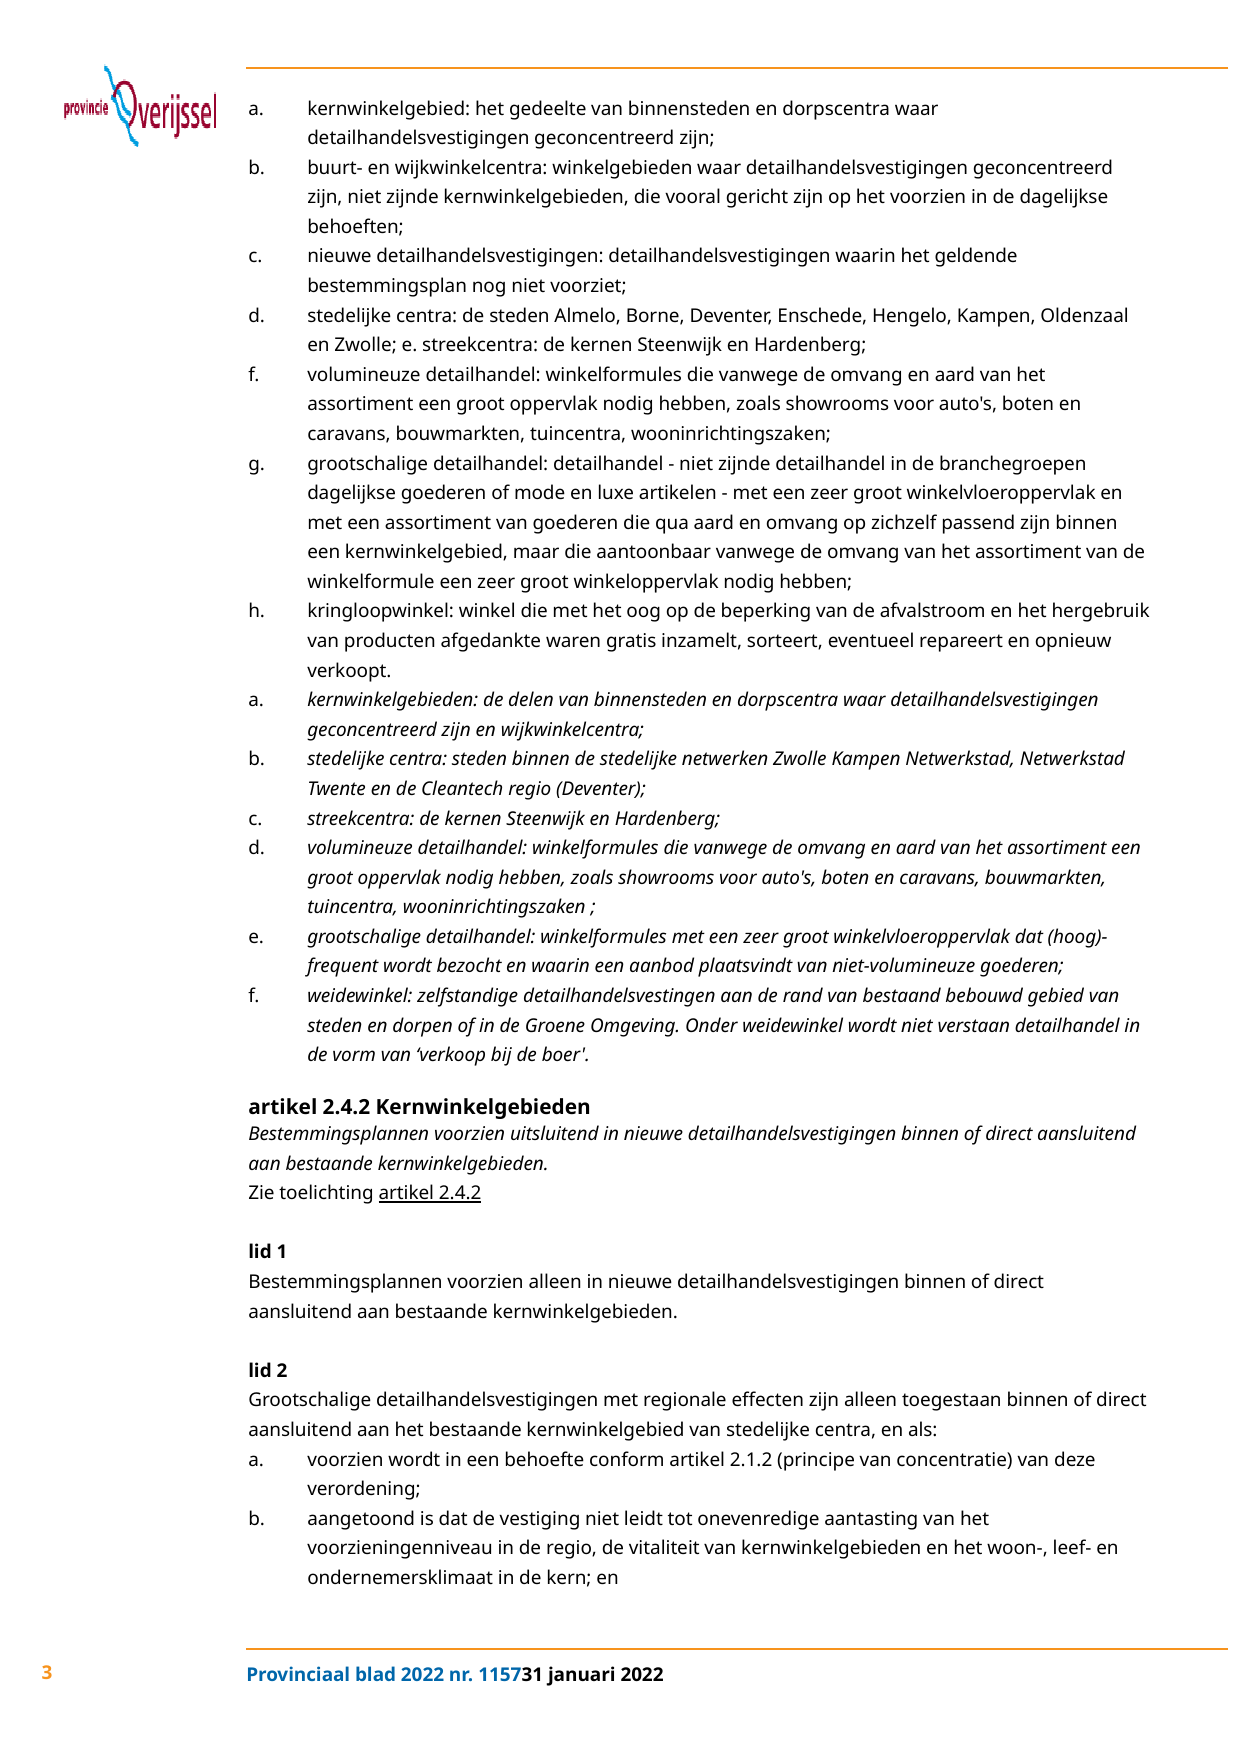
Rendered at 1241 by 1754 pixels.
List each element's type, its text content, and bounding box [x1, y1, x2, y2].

text lid 1 [248, 1239, 1152, 1264]
list stedelijke centra: steden binnen de stedelijke netwerken Zwolle Kampen Netwerkstad, Netwerkstad Twente en de Cleantech regio (Deventer); [248, 746, 1152, 801]
list streekcentra: de kernen Steenwijk en Hardenberg; [248, 805, 1152, 831]
text lid 2 [248, 1357, 1152, 1383]
text Grootschalige detailhandelsvestigingen met regionale effecten zijn alleen toegestaan binnen of direct aansluitend aan het bestaande kernwinkelgebied van stedelijke centra, en als: [248, 1387, 1152, 1442]
list volumineuze detailhandel: winkelformules die vanwege de omvang en aard van het assortiment een groot oppervlak nodig hebben, zoals showrooms voor auto's, boten en caravans, bouwmarkten, tuincentra, wooninrichtingszaken ; [248, 834, 1152, 919]
list stedelijke centra: de steden Almelo, Borne, Deventer, Enschede, Hengelo, Kampen, Oldenzaal en Zwolle; e. streekcentra: de kernen Steenwijk en Hardenberg; [248, 302, 1152, 357]
list buurt- en wijkwinkelcentra: winkelgebieden waar detailhandelsvestigingen geconcentreerd zijn, niet zijnde kernwinkelgebieden, die vooral gericht zijn op het voorzien in de dagelijkse behoeften; [248, 154, 1152, 239]
list weidewinkel: zelfstandige detailhandelsvestingen aan de rand van bestaand bebouwd gebied van steden en dorpen of in de Groene Omgeving. Onder weidewinkel wordt niet verstaan detailhandel in de vorm van ‘verkoop bij de boer'. [248, 982, 1152, 1067]
list volumineuze detailhandel: winkelformules die vanwege de omvang en aard van het assortiment een groot oppervlak nodig hebben, zoals showrooms voor auto's, boten en caravans, bouwmarkten, tuincentra, wooninrichtingszaken; [248, 361, 1152, 446]
list kringloopwinkel: winkel die met het oog op de beperking van de afvalstroom en het hergebruik van producten afgedankte waren gratis inzamelt, sorteert, eventueel repareert en opnieuw verkoopt. [248, 598, 1152, 683]
list kernwinkelgebied: het gedeelte van binnensteden en dorpscentra waar detailhandelsvestigingen geconcentreerd zijn; [248, 95, 1152, 150]
text artikel 2.4.2 Kernwinkelgebieden [248, 1092, 1152, 1120]
list kernwinkelgebieden: de delen van binnensteden en dorpscentra waar detailhandelsvestigingen geconcentreerd zijn en wijkwinkelcentra; [248, 686, 1152, 742]
list nieuwe detailhandelsvestigingen: detailhandelsvestigingen waarin het geldende bestemmingsplan nog niet voorziet; [248, 243, 1152, 298]
picture [41, 47, 231, 172]
text Bestemmingsplannen voorzien uitsluitend in nieuwe detailhandelsvestigingen binnen of direct aansluitend aan bestaande kernwinkelgebieden. [248, 1120, 1152, 1176]
list aangetoond is dat de vestiging niet leidt tot onevenredige aantasting van het voorzieningenniveau in de regio, de vitaliteit van kernwinkelgebieden en het woon-, leef- en ondernemersklimaat in de kern; en [248, 1505, 1152, 1590]
list grootschalige detailhandel: winkelformules met een zeer groot winkelvloeroppervlak dat (hoog)-frequent wordt bezocht en waarin een aanbod plaatsvindt van niet-volumineuze goederen; [248, 923, 1152, 978]
text Zie toelichting artikel 2.4.2 [248, 1179, 1152, 1205]
list voorzien wordt in een behoefte conform artikel 2.1.2 (principe van concentratie) van deze verordening; [248, 1446, 1152, 1501]
list grootschalige detailhandel: detailhandel - niet zijnde detailhandel in de branchegroepen dagelijkse goederen of mode en luxe artikelen - met een zeer groot winkelvloeroppervlak en met een assortiment van goederen die qua aard en omvang op zichzelf passend zijn binnen een kernwinkelgebied, maar die aantoonbaar vanwege de omvang van het assortiment van de winkelformule een zeer groot winkeloppervlak nodig hebben; [248, 450, 1152, 594]
text Bestemmingsplannen voorzien alleen in nieuwe detailhandelsvestigingen binnen of direct aansluitend aan bestaande kernwinkelgebieden. [248, 1268, 1152, 1323]
